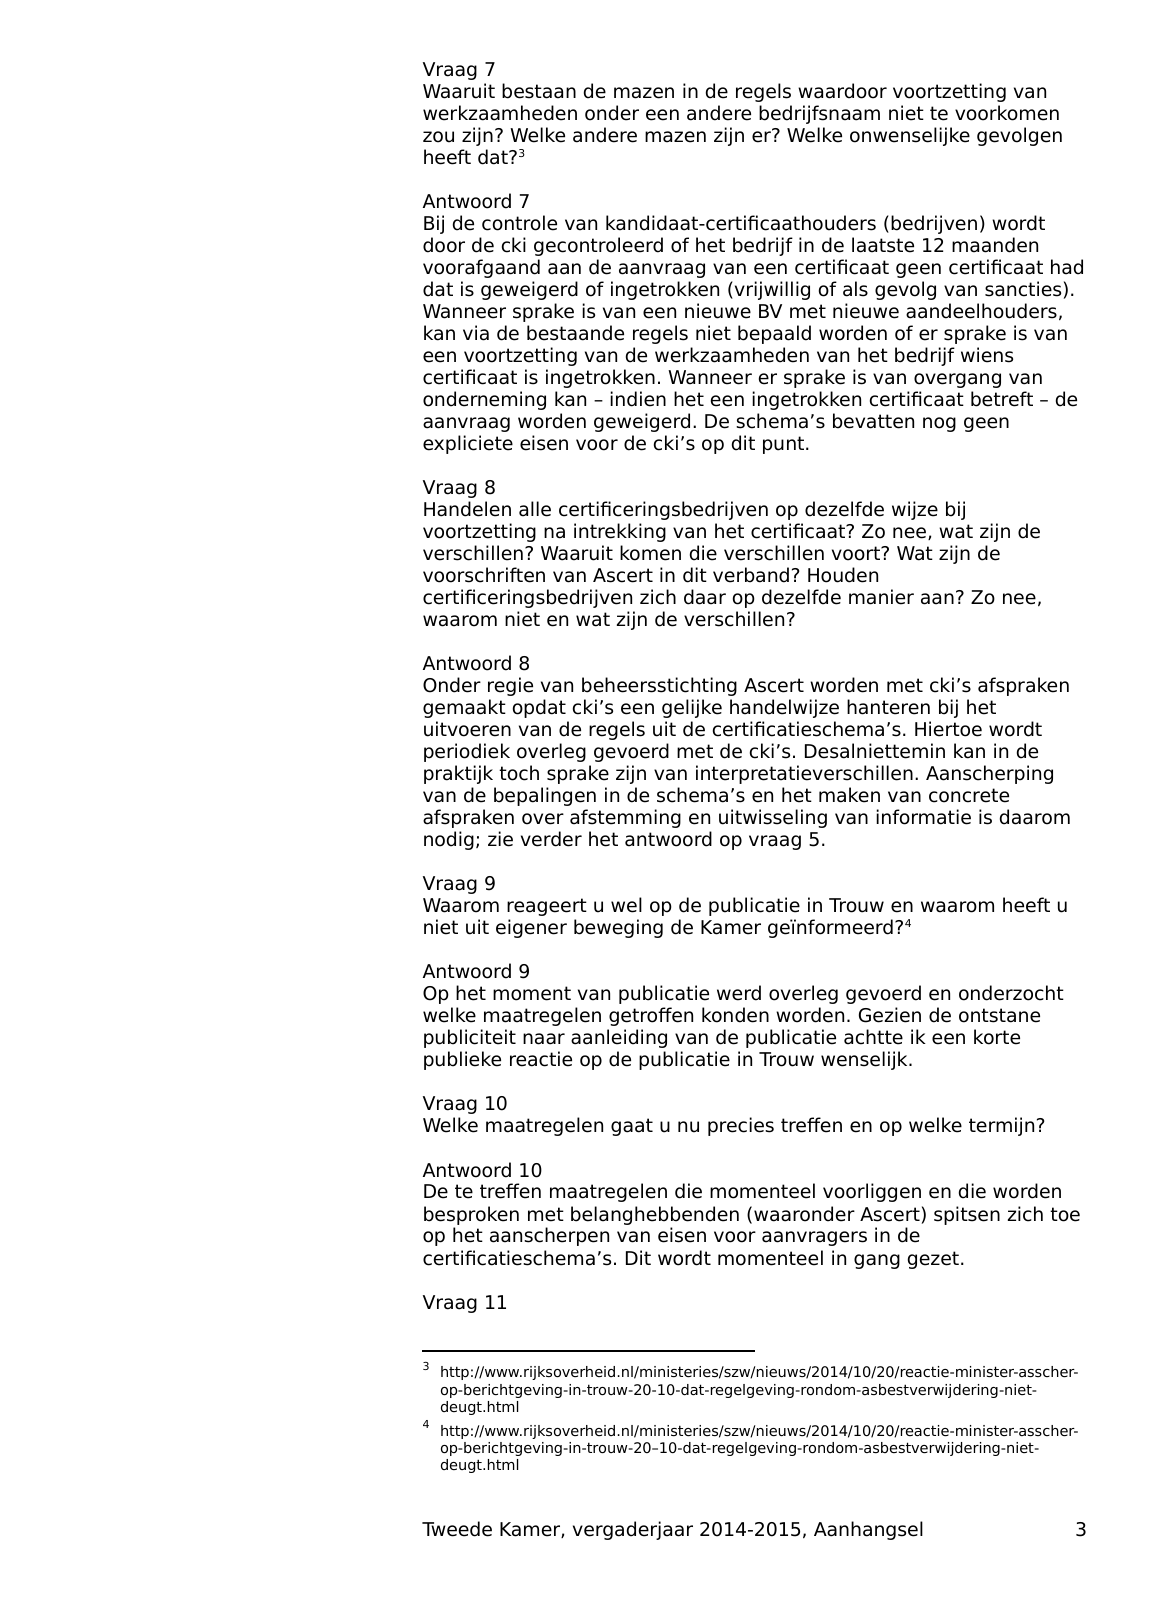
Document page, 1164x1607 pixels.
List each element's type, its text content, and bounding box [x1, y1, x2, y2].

text Vraag 8 [422, 477, 1087, 499]
text http://www.rijksoverheid.nl/ministeries/szw/nieuws/2014/10/20/reactie-minister-asscher-op-berichtgeving-in-trouw-20–10-dat-regelgeving-rondom-asbestverwijdering-niet-deugt.html [422, 1418, 1087, 1474]
text Vraag 10 [422, 1093, 1087, 1115]
text Onder regie van beheersstichting Ascert worden met cki’s afspraken gemaakt opdat cki’s een gelijke handelwijze hanteren bij het uitvoeren van de regels uit de certificatieschema’s. Hiertoe wordt periodiek overleg gevoerd met de cki’s. Desalniettemin kan in de praktijk toch sprake zijn van interpretatieverschillen. Aanscherping van de bepalingen in de schema’s en het maken van concrete afspraken over afstemming en uitwisseling van informatie is daarom nodig; zie verder het antwoord op vraag 5. [422, 675, 1087, 851]
text Antwoord 9 [422, 961, 1087, 983]
text Antwoord 7 [422, 191, 1087, 213]
text Vraag 11 [422, 1292, 1087, 1313]
text http://www.rijksoverheid.nl/ministeries/szw/nieuws/2014/10/20/reactie-minister-asscher-op-berichtgeving-in-trouw-20-10-dat-regelgeving-rondom-asbestverwijdering-niet-deugt.html [422, 1360, 1087, 1416]
text Vraag 7 [422, 59, 1087, 81]
text Handelen alle certificeringsbedrijven op dezelfde wijze bij voortzetting na intrekking van het certificaat? Zo nee, wat zijn de verschillen? Waaruit komen die verschillen voort? Wat zijn de voorschriften van Ascert in dit verband? Houden certificeringsbedrijven zich daar op dezelfde manier aan? Zo nee, waarom niet en wat zijn de verschillen? [422, 499, 1087, 631]
text De te treffen maatregelen die momenteel voorliggen en die worden besproken met belanghebbenden (waaronder Ascert) spitsen zich toe op het aanscherpen van eisen voor aanvragers in de certificatieschema’s. Dit wordt momenteel in gang gezet. [422, 1181, 1087, 1269]
text Bij de controle van kandidaat-certificaathouders (bedrijven) wordt door de cki gecontroleerd of het bedrijf in de laatste 12 maanden voorafgaand aan de aanvraag van een certificaat geen certificaat had dat is geweigerd of ingetrokken (vrijwillig of als gevolg van sancties). Wanneer sprake is van een nieuwe BV met nieuwe aandeelhouders, kan via de bestaande regels niet bepaald worden of er sprake is van een voortzetting van de werkzaamheden van het bedrijf wiens certificaat is ingetrokken. Wanneer er sprake is van overgang van onderneming kan – indien het een ingetrokken certificaat betreft – de aanvraag worden geweigerd. De schema’s bevatten nog geen expliciete eisen voor de cki’s op dit punt. [422, 213, 1087, 455]
text Op het moment van publicatie werd overleg gevoerd en onderzocht welke maatregelen getroffen konden worden. Gezien de ontstane publiciteit naar aanleiding van de publicatie achtte ik een korte publieke reactie op de publicatie in Trouw wenselijk. [422, 983, 1087, 1071]
text Vraag 9 [422, 873, 1087, 895]
text Waaruit bestaan de mazen in de regels waardoor voortzetting van werkzaamheden onder een andere bedrijfsnaam niet te voorkomen zou zijn? Welke andere mazen zijn er? Welke onwenselijke gevolgen heeft dat? [422, 81, 1087, 169]
text Antwoord 10 [422, 1159, 1087, 1181]
text Waarom reageert u wel op de publicatie in Trouw en waarom heeft u niet uit eigener beweging de Kamer geïnformeerd? [422, 895, 1087, 939]
text Welke maatregelen gaat u nu precies treffen en op welke termijn? [422, 1115, 1087, 1137]
text Antwoord 8 [422, 653, 1087, 675]
